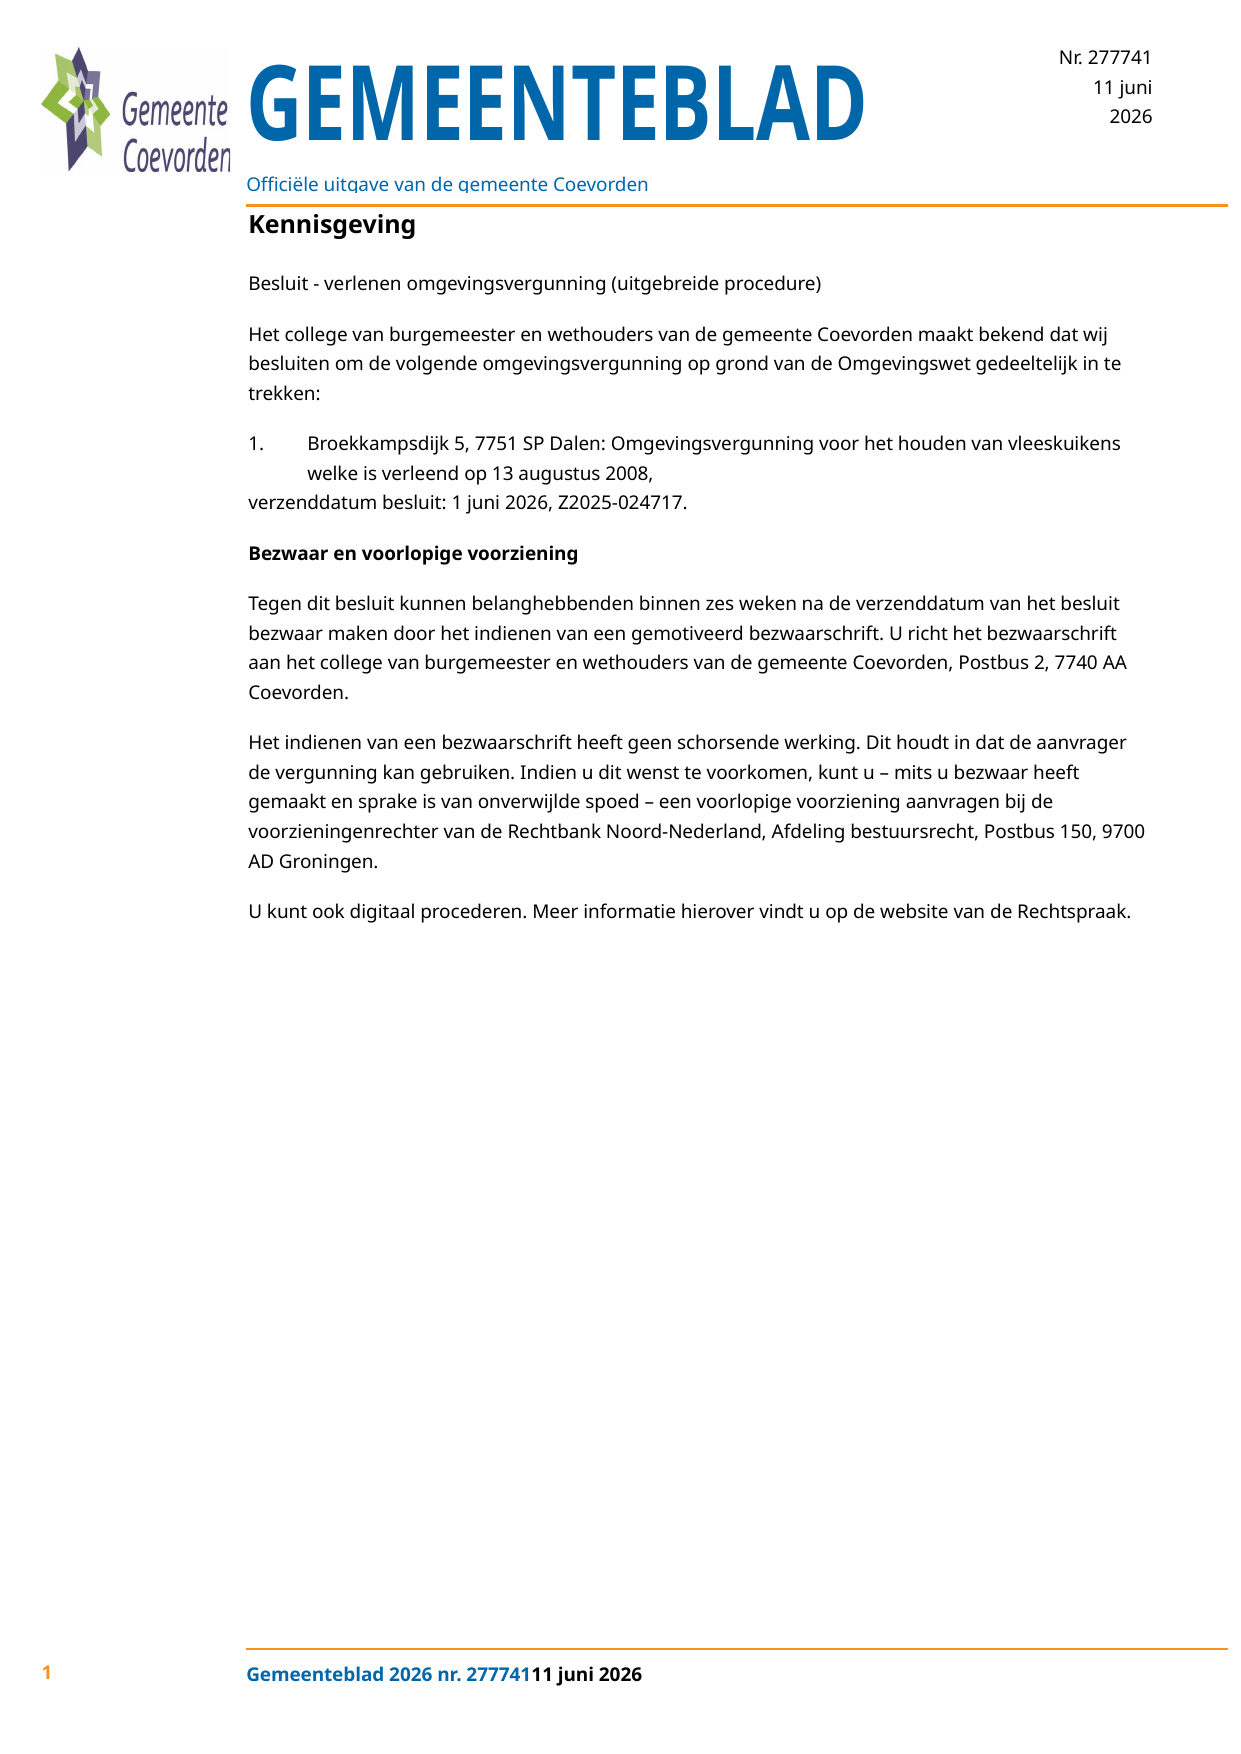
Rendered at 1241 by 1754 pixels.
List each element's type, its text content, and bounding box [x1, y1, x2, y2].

text Kennisgeving [248, 207, 1152, 241]
list Broekkampsdijk 5, 7751 SP Dalen: Omgevingsvergunning voor het houden van vleeskuikens welke is verleend op 13 augustus 2008, [248, 430, 1152, 486]
picture [41, 47, 231, 172]
text Bezwaar en voorlopige voorziening [248, 540, 1152, 566]
text verzenddatum besluit: 1 juni 2026, Z2025-024717. [248, 489, 1152, 515]
text U kunt ook digitaal procederen. Meer informatie hierover vindt u op de website van de Rechtspraak. [248, 898, 1152, 924]
text Het indienen van een bezwaarschrift heeft geen schorsende werking. Dit houdt in dat de aanvrager de vergunning kan gebruiken. Indien u dit wenst te voorkomen, kunt u – mits u bezwaar heeft gemaakt en sprake is van onverwijlde spoed – een voorlopige voorziening aanvragen bij de voorzieningenrechter van de Rechtbank Noord-Nederland, Afdeling bestuursrecht, Postbus 150, 9700 AD Groningen. [248, 729, 1152, 873]
text Tegen dit besluit kunnen belanghebbenden binnen zes weken na de verzenddatum van het besluit bezwaar maken door het indienen van een gemotiveerd bezwaarschrift. U richt het bezwaarschrift aan het college van burgemeester en wethouders van de gemeente Coevorden, Postbus 2, 7740 AA Coevorden. [248, 590, 1152, 705]
text Het college van burgemeester en wethouders van de gemeente Coevorden maakt bekend dat wij besluiten om de volgende omgevingsvergunning op grond van de Omgevingswet gedeeltelijk in te trekken: [248, 321, 1152, 406]
text Besluit - verlenen omgevingsvergunning (uitgebreide procedure) [248, 270, 1152, 296]
